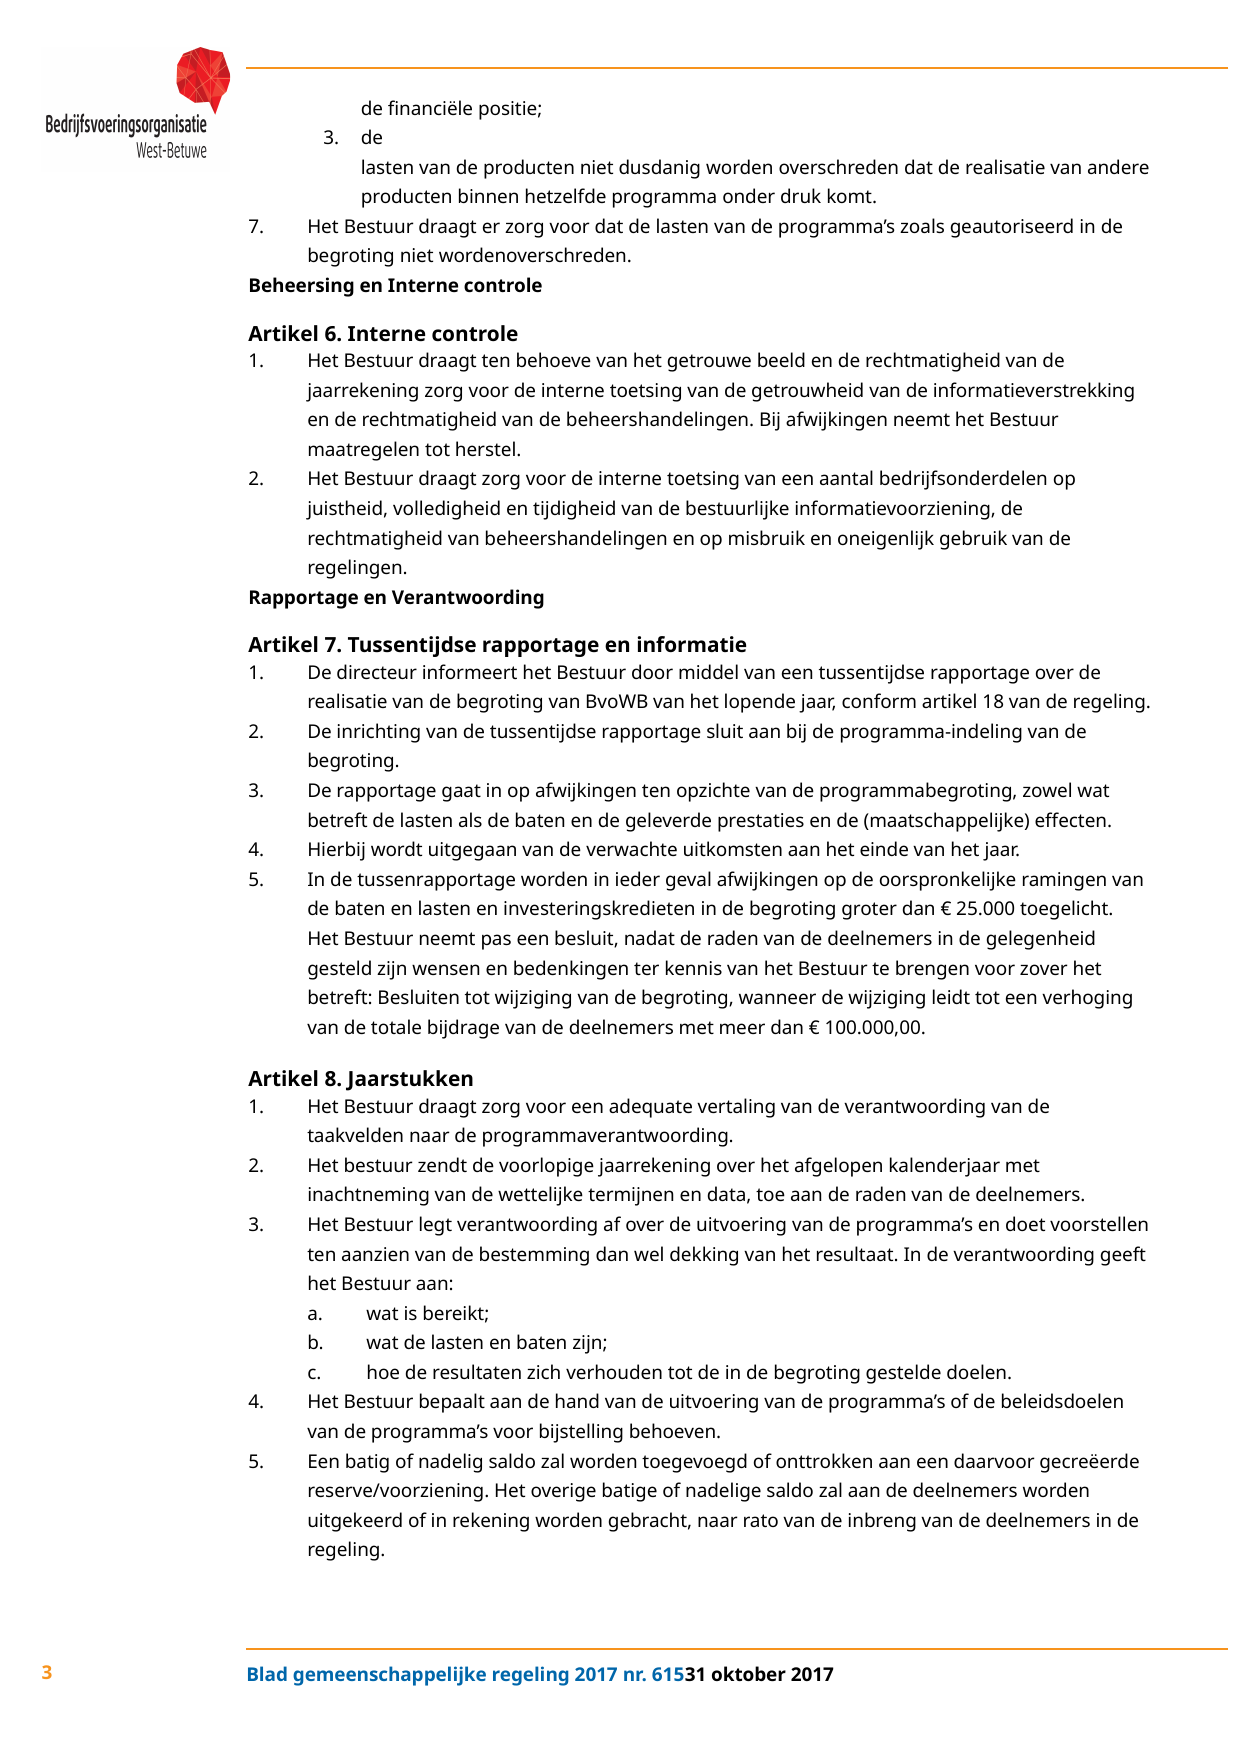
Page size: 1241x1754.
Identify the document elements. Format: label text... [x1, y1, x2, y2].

list wat is bereikt; [307, 1300, 1152, 1326]
picture [41, 47, 231, 172]
list Het bestuur zendt de voorlopige jaarrekening over het afgelopen kalenderjaar met inachtneming van de wettelijke termijnen en data, toe aan de raden van de deelnemers. [248, 1152, 1152, 1207]
list wat de lasten en baten zijn; [307, 1329, 1152, 1355]
list Het Bestuur draagt ten behoeve van het getrouwe beeld en de rechtmatigheid van de jaarrekening zorg voor de interne toetsing van de getrouwheid van de informatieverstrekking en de rechtmatigheid van de beheershandelingen. Bij afwijkingen neemt het Bestuur maatregelen tot herstel. [248, 347, 1152, 462]
list Hierbij wordt uitgegaan van de verwachte uitkomsten aan het einde van het jaar. [248, 836, 1152, 862]
list Het Bestuur draagt er zorg voor dat de lasten van de programma’s zoals geautoriseerd in de begroting niet wordenoverschreden. [248, 213, 1152, 268]
text Beheersing en Interne controle [248, 272, 1152, 298]
list Een batig of nadelig saldo zal worden toegevoegd of onttrokken aan een daarvoor gecreëerde reserve/voorziening. Het overige batige of nadelige saldo zal aan de deelnemers worden uitgekeerd of in rekening worden gebracht, naar rato van de inbreng van de deelnemers in de regeling. [248, 1448, 1152, 1562]
list Het Bestuur neemt pas een besluit, nadat de raden van de deelnemers in de gelegenheid gesteld zijn wensen en bedenkingen ter kennis van het Bestuur te brengen voor zover het betreft: Besluiten tot wijziging van de begroting, wanneer de wijziging leidt tot een verhoging van de totale bijdrage van de deelnemers met meer dan € 100.000,00. [248, 925, 1152, 1040]
list Het Bestuur bepaalt aan de hand van de uitvoering van de programma’s of de beleidsdoelen van de programma’s voor bijstelling behoeven. [248, 1389, 1152, 1444]
text Artikel 8. Jaarstukken [248, 1064, 1152, 1093]
text Rapportage en Verantwoording [248, 584, 1152, 610]
list hoe de resultaten zich verhouden tot de in de begroting gestelde doelen. [307, 1359, 1152, 1385]
list Het Bestuur draagt zorg voor een adequate vertaling van de verantwoording van de taakvelden naar de programmaverantwoording. [248, 1093, 1152, 1148]
list De inrichting van de tussentijdse rapportage sluit aan bij de programma-indeling van de begroting. [248, 718, 1152, 773]
list de lasten van de producten niet dusdanig worden overschreden dat de realisatie van andere producten binnen hetzelfde programma onder druk komt. [323, 124, 1152, 209]
list De directeur informeert het Bestuur door middel van een tussentijdse rapportage over de realisatie van de begroting van BvoWB van het lopende jaar, conform artikel 18 van de regeling. [248, 659, 1152, 714]
text Artikel 7. Tussentijdse rapportage en informatie [248, 631, 1152, 659]
list In de tussenrapportage worden in ieder geval afwijkingen op de oorspronkelijke ramingen van de baten en lasten en investeringskredieten in de begroting groter dan € 25.000 toegelicht. [248, 866, 1152, 921]
list Het Bestuur draagt zorg voor de interne toetsing van een aantal bedrijfsonderdelen op juistheid, volledigheid en tijdigheid van de bestuurlijke informatievoorziening, de rechtmatigheid van beheershandelingen en op misbruik en oneigenlijk gebruik van de regelingen. [248, 466, 1152, 580]
list Het Bestuur legt verantwoording af over de uitvoering van de programma’s en doet voorstellen ten aanzien van de bestemming dan wel dekking van het resultaat. In de verantwoording geeft het Bestuur aan: [248, 1211, 1152, 1296]
list de financiële positie; [323, 95, 1152, 121]
list De rapportage gaat in op afwijkingen ten opzichte van de programmabegroting, zowel wat betreft de lasten als de baten en de geleverde prestaties en de (maatschappelijke) effecten. [248, 777, 1152, 833]
text Artikel 6. Interne controle [248, 319, 1152, 347]
